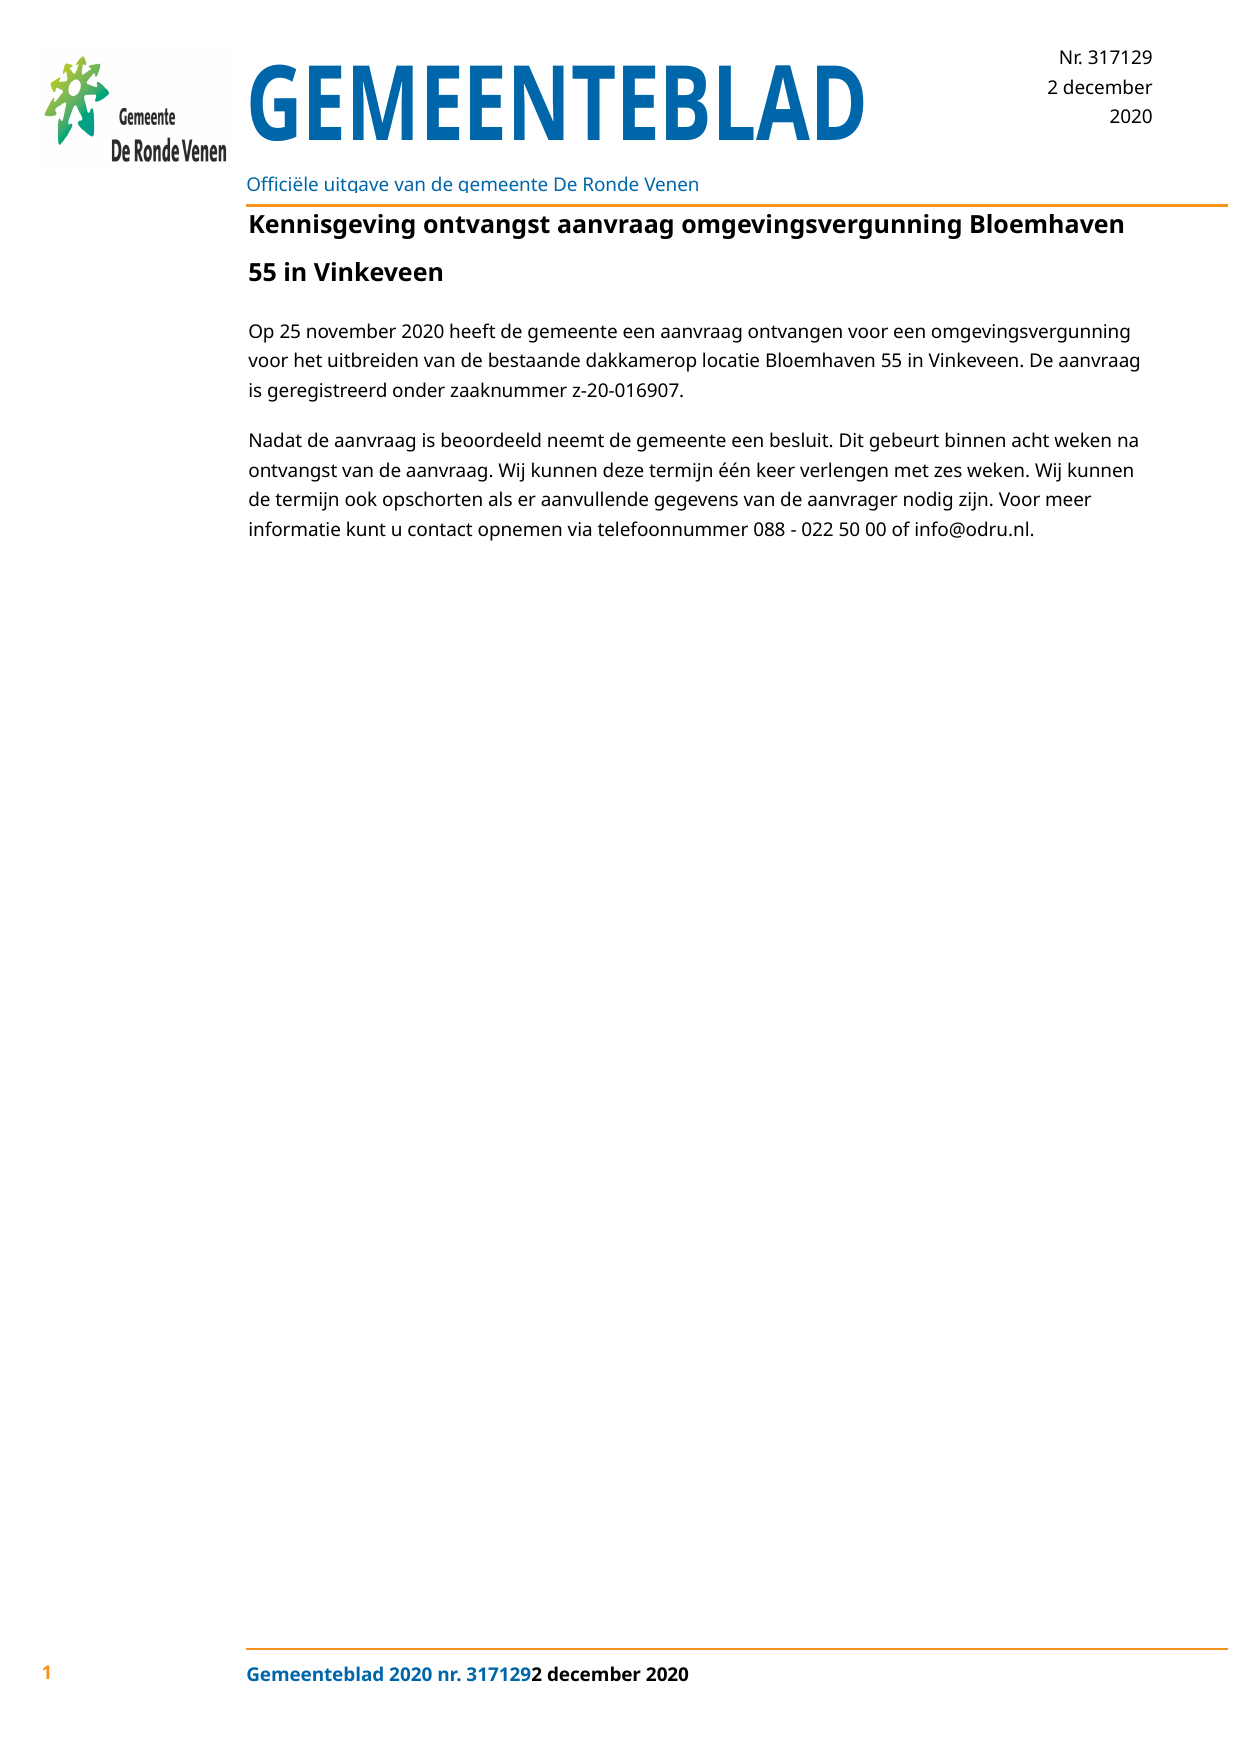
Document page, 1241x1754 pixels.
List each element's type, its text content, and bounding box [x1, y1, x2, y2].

text Op 25 november 2020 heeft de gemeente een aanvraag ontvangen voor een omgevingsvergunning voor het uitbreiden van de bestaande dakkamerop locatie Bloemhaven 55 in Vinkeveen. De aanvraag is geregistreerd onder zaaknummer z-20-016907. [248, 318, 1152, 403]
text Nadat de aanvraag is beoordeeld neemt de gemeente een besluit. Dit gebeurt binnen acht weken na ontvangst van de aanvraag. Wij kunnen deze termijn één keer verlengen met zes weken. Wij kunnen de termijn ook opschorten als er aanvullende gegevens van de aanvrager nodig zijn. Voor meer informatie kunt u contact opnemen via telefoonnummer 088 - 022 50 00 of info@odru.nl. [248, 427, 1152, 542]
picture [41, 47, 231, 172]
text Kennisgeving ontvangst aanvraag omgevingsvergunning Bloemhaven 55 in Vinkeveen [248, 207, 1152, 288]
